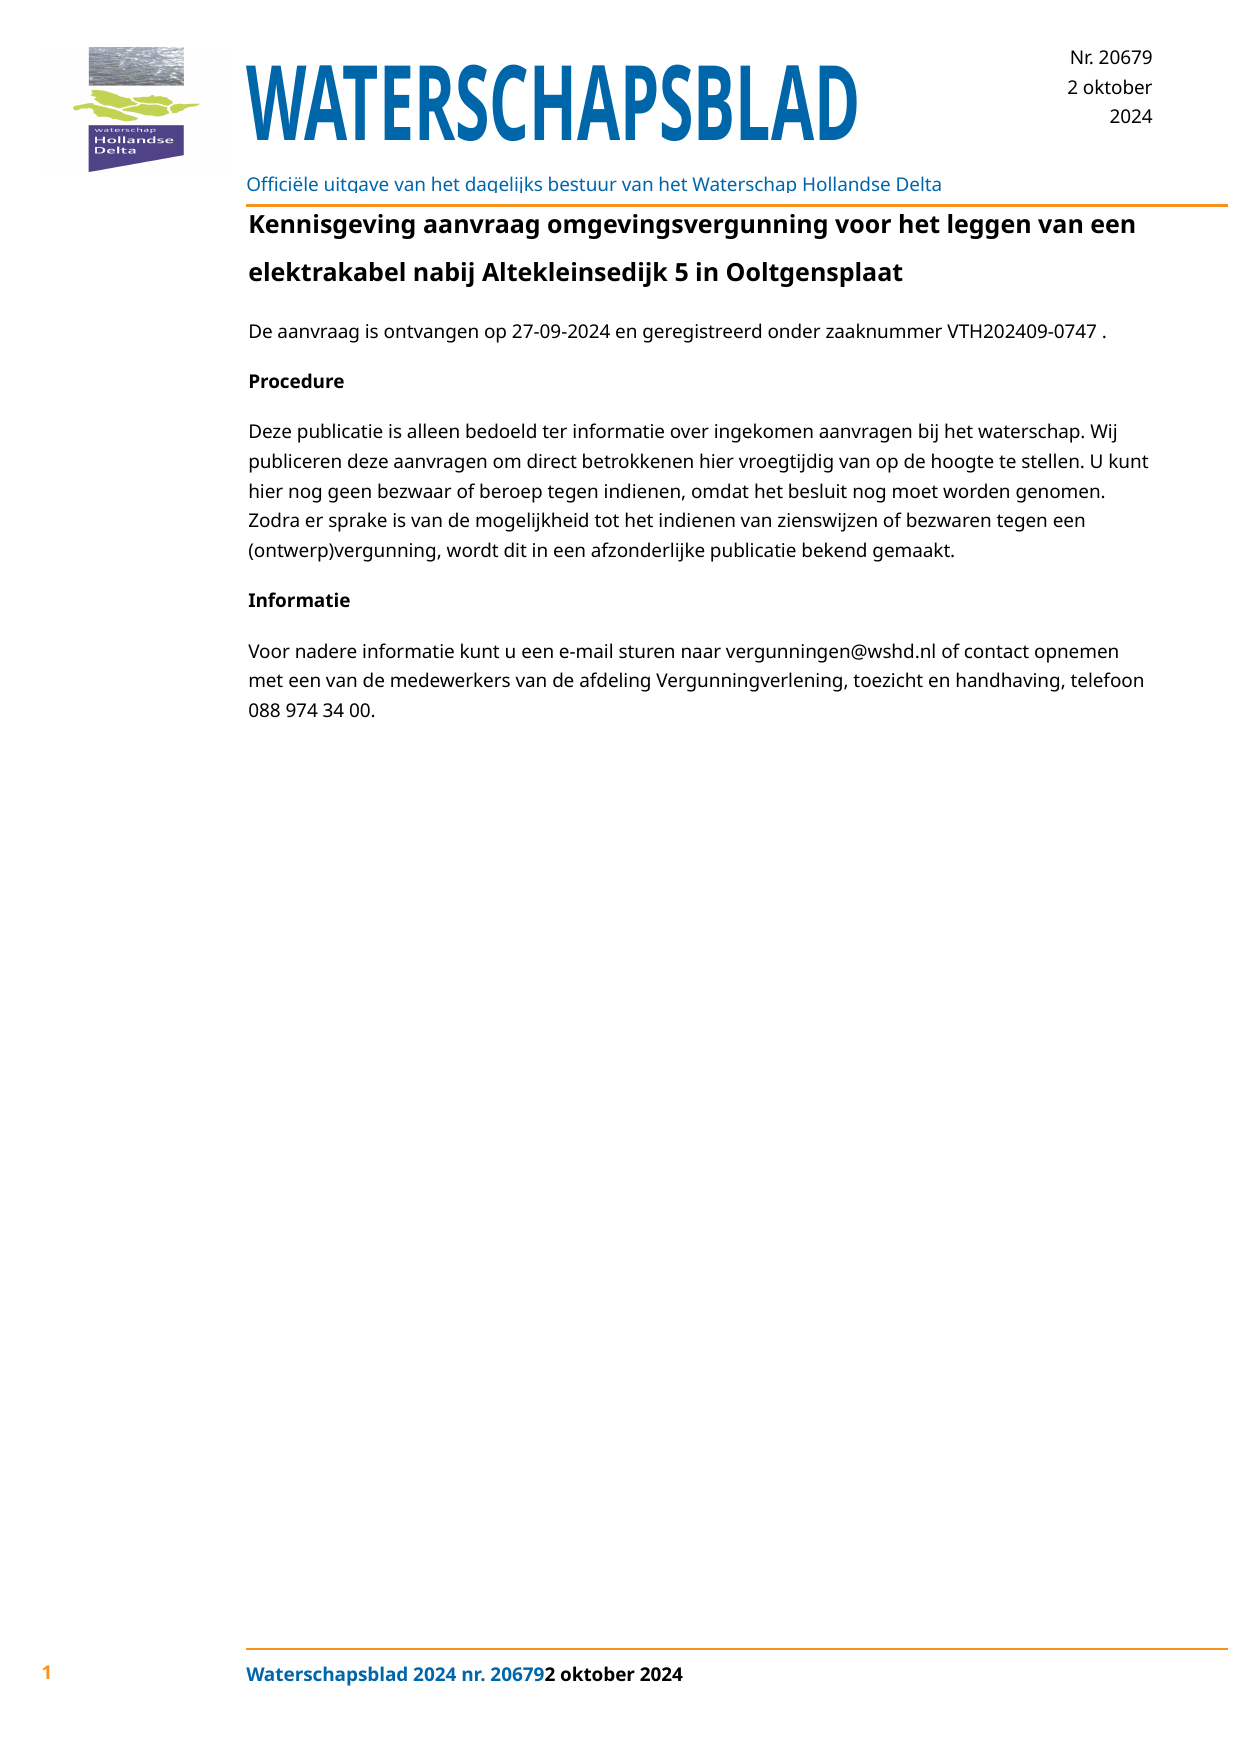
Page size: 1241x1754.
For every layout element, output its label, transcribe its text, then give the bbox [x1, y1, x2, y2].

text Deze publicatie is alleen bedoeld ter informatie over ingekomen aanvragen bij het waterschap. Wij publiceren deze aanvragen om direct betrokkenen hier vroegtijdig van op de hoogte te stellen. U kunt hier nog geen bezwaar of beroep tegen indienen, omdat het besluit nog moet worden genomen. Zodra er sprake is van de mogelijkheid tot het indienen van zienswijzen of bezwaren tegen een (ontwerp)vergunning, wordt dit in een afzonderlijke publicatie bekend gemaakt. [248, 419, 1152, 563]
text Procedure [248, 368, 1152, 394]
text Informatie [248, 587, 1152, 613]
text Voor nadere informatie kunt u een e-mail sturen naar vergunningen@wshd.nl of contact opnemen met een van de medewerkers van de afdeling Vergunningverlening, toezicht en handhaving, telefoon 088 974 34 00. [248, 638, 1152, 723]
text Kennisgeving aanvraag omgevingsvergunning voor het leggen van een elektrakabel nabij Altekleinsedijk 5 in Ooltgensplaat [248, 207, 1152, 288]
picture [41, 47, 231, 172]
text De aanvraag is ontvangen op 27-09-2024 en geregistreerd onder zaaknummer VTH202409-0747 . [248, 318, 1152, 344]
